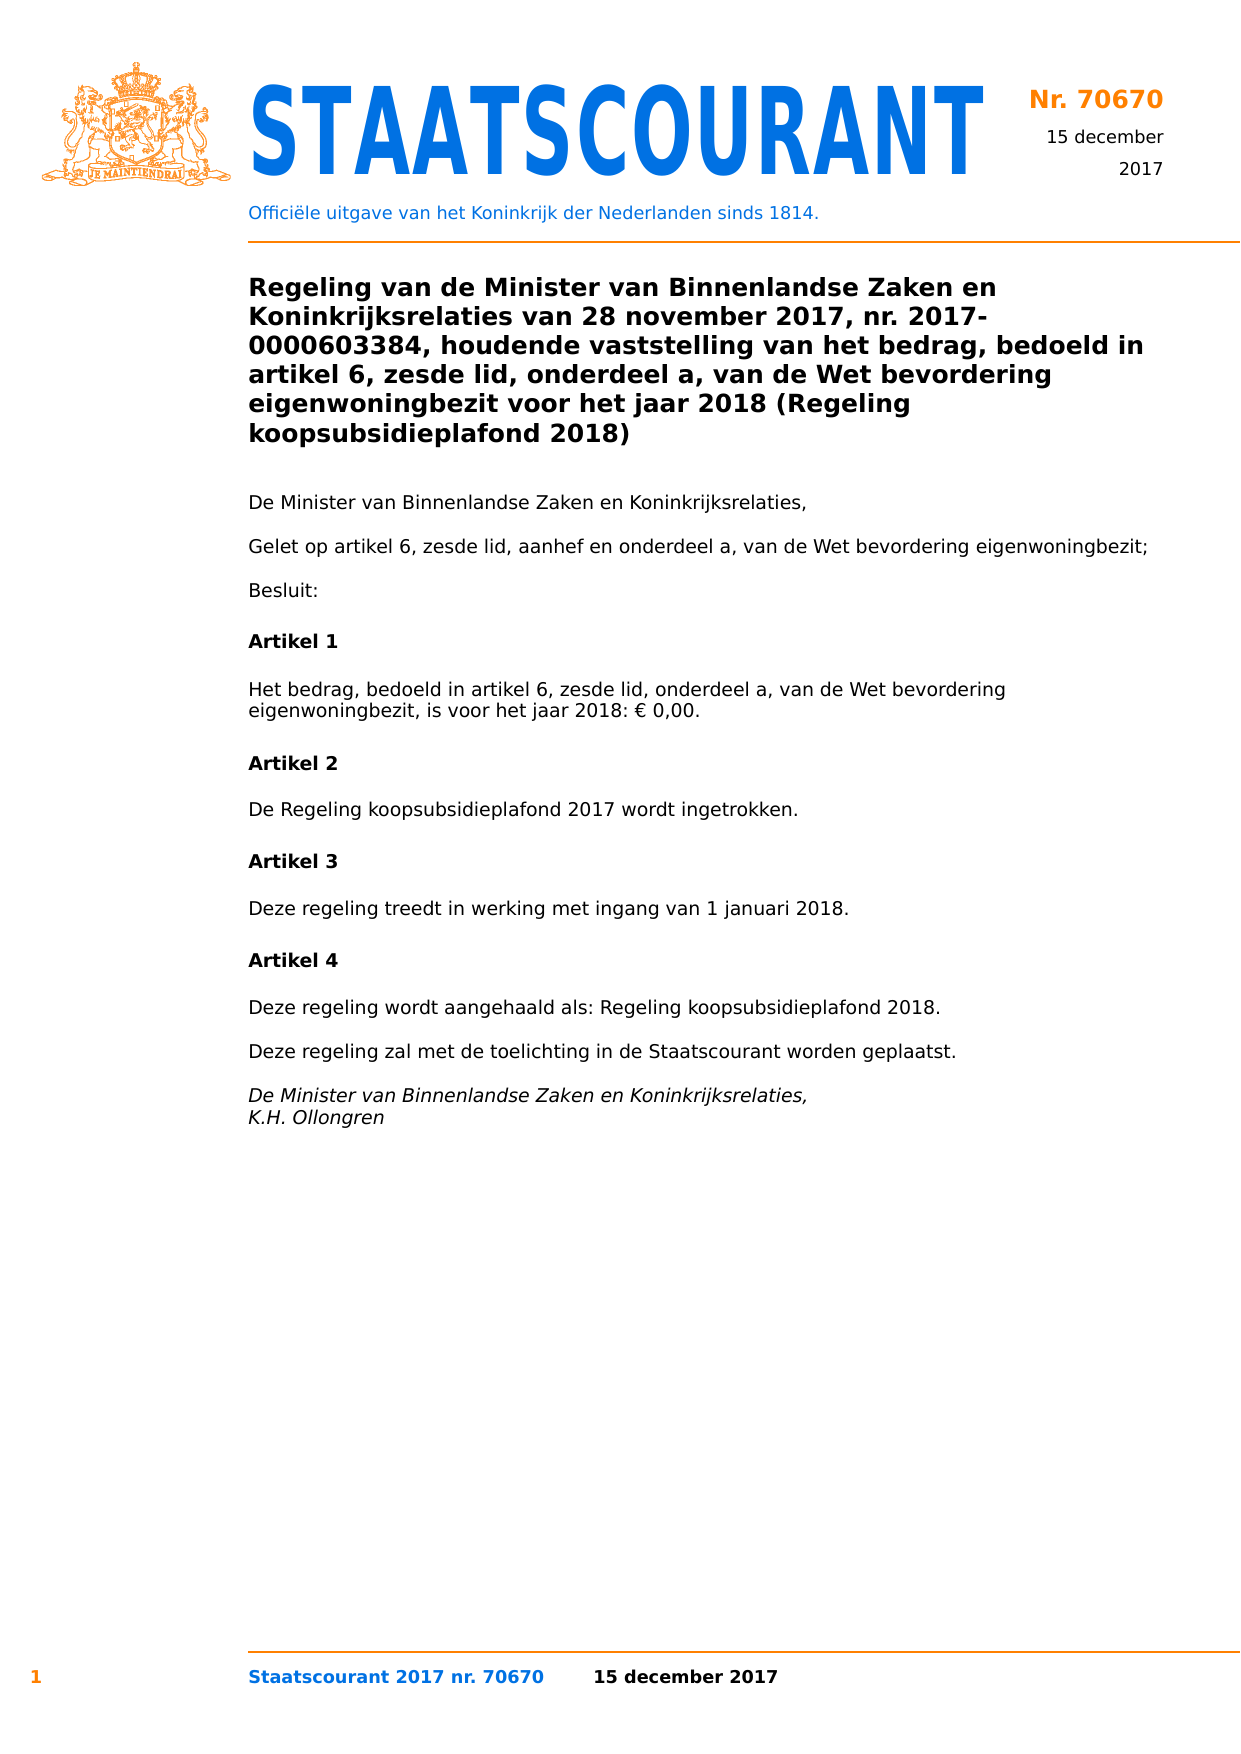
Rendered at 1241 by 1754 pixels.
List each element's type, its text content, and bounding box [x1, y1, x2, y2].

text Deze regeling wordt aangehaald als: Regeling koopsubsidieplafond 2018. [248, 997, 1163, 1019]
table_header STAATSCOURANT [248, 62, 998, 203]
picture [41, 62, 231, 186]
table_cell 15 december [998, 121, 1240, 153]
text De Minister van Binnenlandse Zaken en Koninkrijksrelaties, K.H. Ollongren [248, 1085, 1163, 1129]
subtitle Regeling van de Minister van Binnenlandse Zaken en Koninkrijksrelaties van 28 november 2017, nr. 2017-0000603384, houdende vaststelling van het bedrag, bedoeld in artikel 6, zesde lid, onderdeel a, van de Wet bevordering eigenwoningbezit voor het jaar 2018 (Regeling koopsubsidieplafond 2018) [248, 273, 1163, 448]
table_header [25, 62, 248, 241]
subtitle Artikel 3 [248, 851, 1163, 873]
table_header Nr. 70670 [998, 62, 1240, 121]
table_cell Officiële uitgave van het Koninkrijk der Nederlanden sinds 1814. [248, 203, 1240, 241]
table_cell 2017 [998, 153, 1240, 203]
subtitle Artikel 1 [248, 631, 1163, 653]
text De Regeling koopsubsidieplafond 2017 wordt ingetrokken. [248, 799, 1163, 821]
text Besluit: [248, 579, 1163, 601]
text Deze regeling zal met de toelichting in de Staatscourant worden geplaatst. [248, 1041, 1163, 1063]
text Deze regeling treedt in werking met ingang van 1 januari 2018. [248, 898, 1163, 920]
text Gelet op artikel 6, zesde lid, aanhef en onderdeel a, van de Wet bevordering eigenwoningbezit; [248, 536, 1163, 558]
text Het bedrag, bedoeld in artikel 6, zesde lid, onderdeel a, van de Wet bevordering eigenwoningbezit, is voor het jaar 2018: € 0,00. [248, 678, 1163, 722]
text De Minister van Binnenlandse Zaken en Koninkrijksrelaties, [248, 492, 1163, 514]
subtitle Artikel 4 [248, 950, 1163, 972]
subtitle Artikel 2 [248, 752, 1163, 774]
